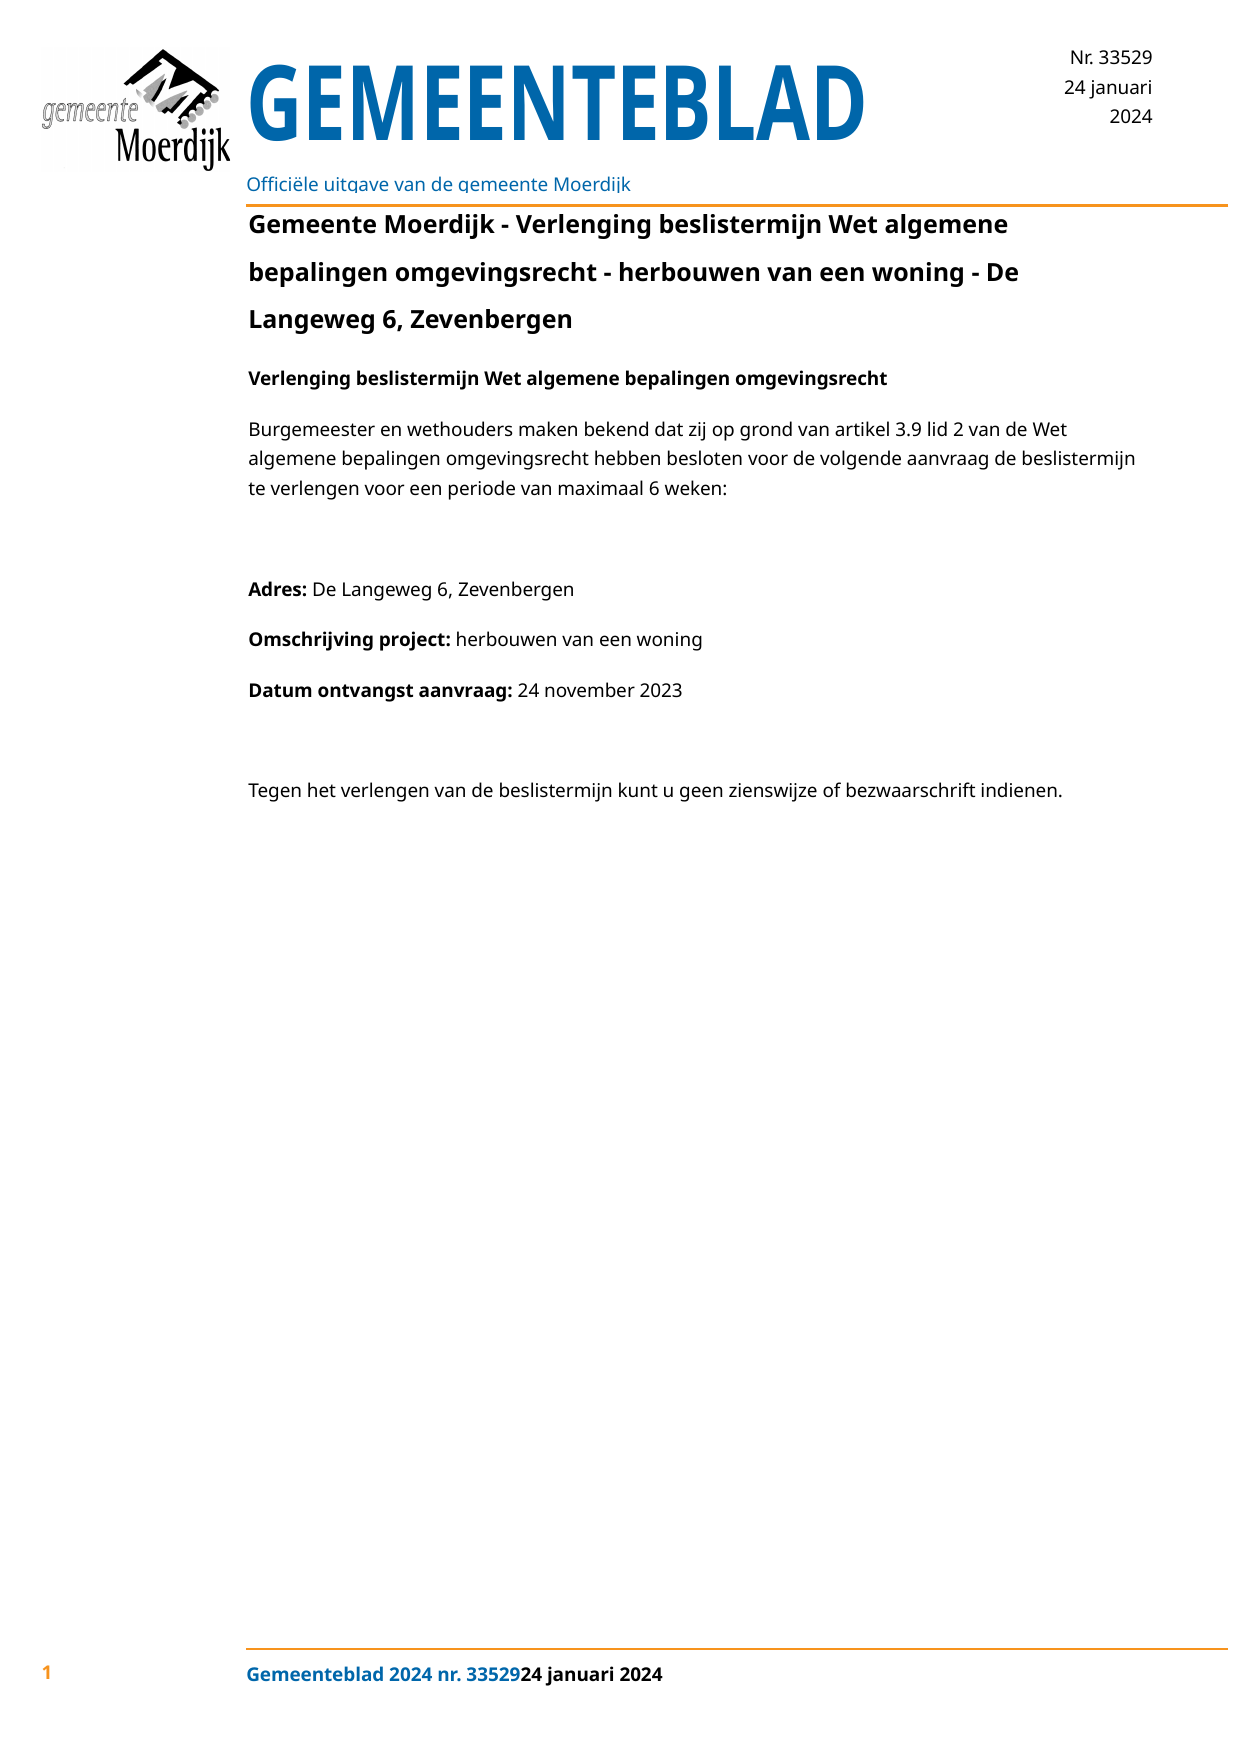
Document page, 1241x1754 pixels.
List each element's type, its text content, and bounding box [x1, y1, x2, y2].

text Burgemeester en wethouders maken bekend dat zij op grond van artikel 3.9 lid 2 van de Wet algemene bepalingen omgevingsrecht hebben besloten voor de volgende aanvraag de beslistermijn te verlengen voor een periode van maximaal 6 weken: [248, 416, 1152, 501]
text Datum ontvangst aanvraag: 24 november 2023 [248, 677, 1152, 702]
text Gemeente Moerdijk - Verlenging beslistermijn Wet algemene bepalingen omgevingsrecht - herbouwen van een woning - De Langeweg 6, Zevenbergen [248, 207, 1152, 336]
picture [41, 47, 231, 172]
text Tegen het verlengen van de beslistermijn kunt u geen zienswijze of bezwaarschrift indienen. [248, 778, 1152, 803]
text Adres: De Langeweg 6, Zevenbergen [248, 576, 1152, 602]
text Omschrijving project: herbouwen van een woning [248, 626, 1152, 652]
text Verlenging beslistermijn Wet algemene bepalingen omgevingsrecht [248, 366, 1152, 391]
